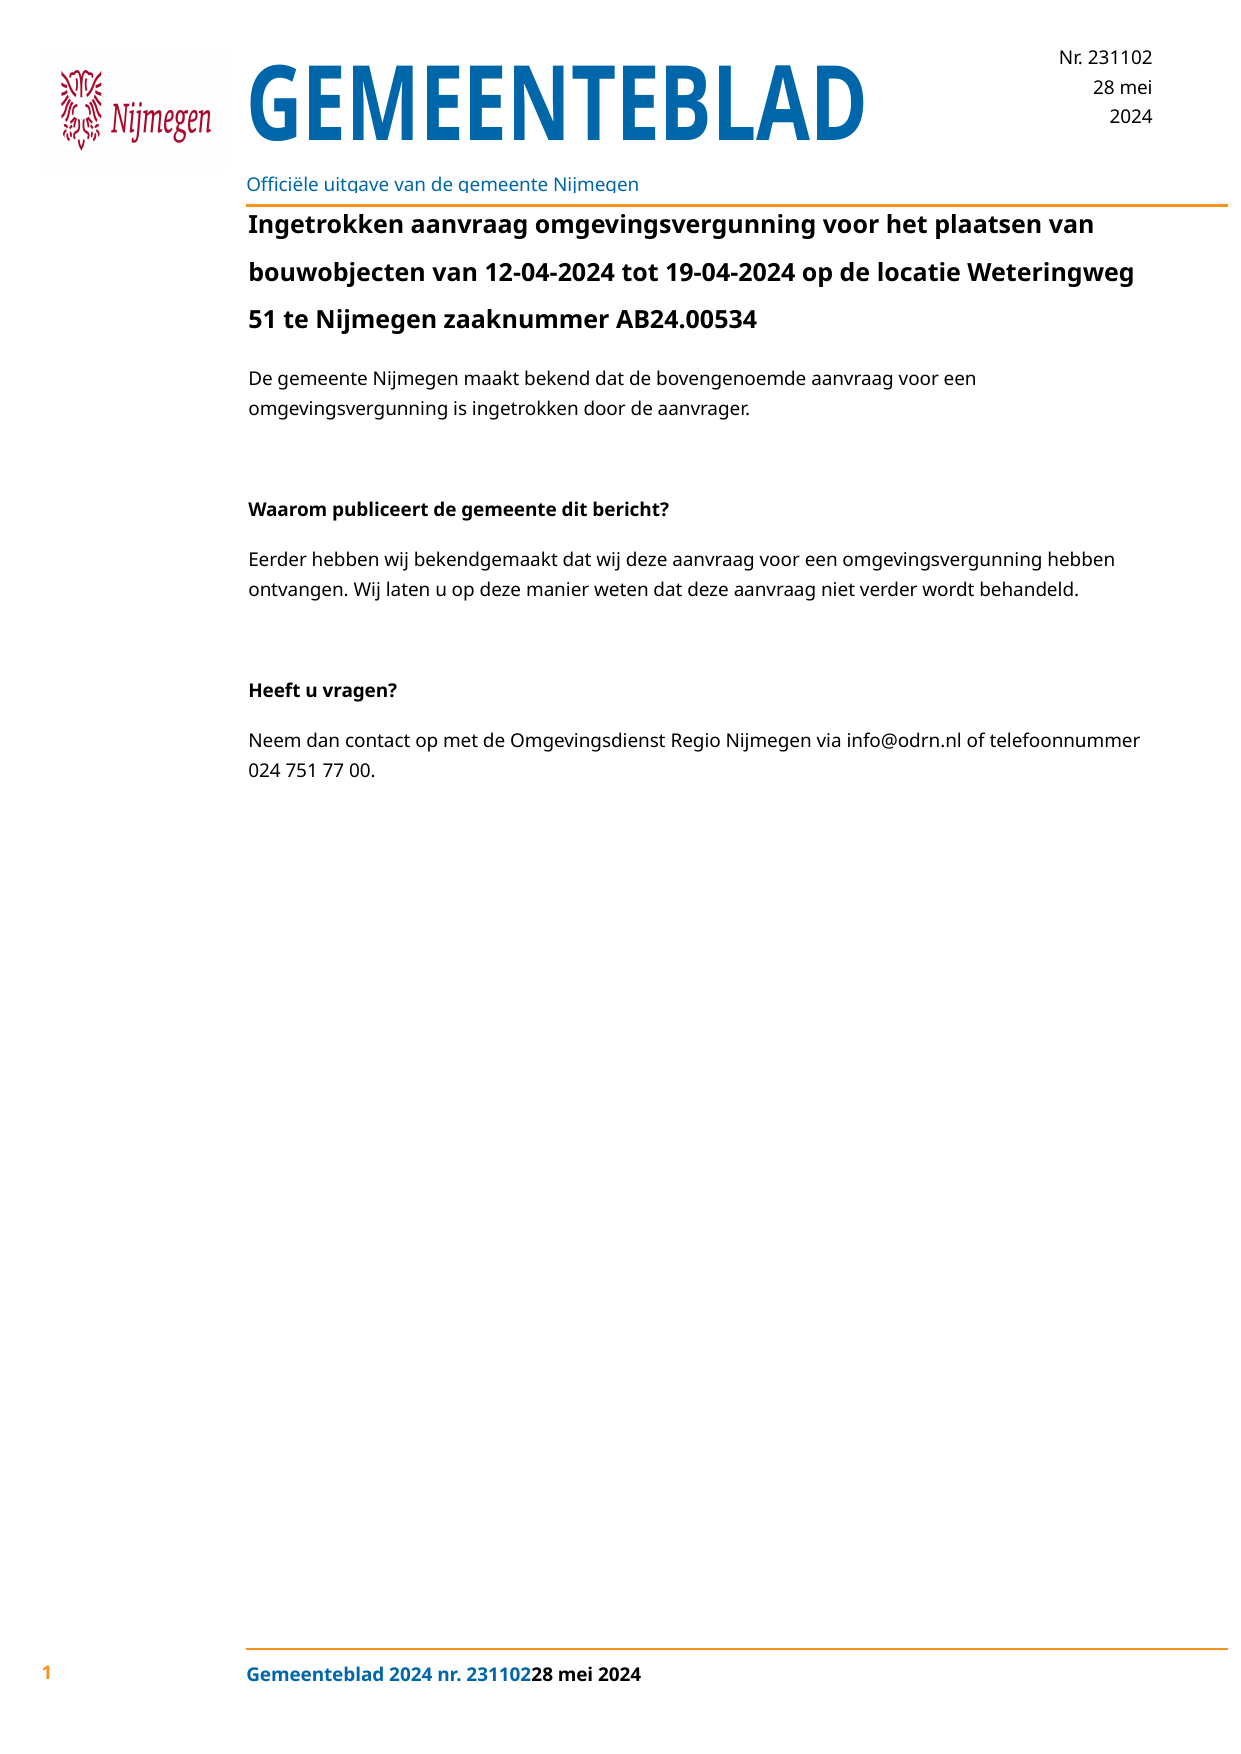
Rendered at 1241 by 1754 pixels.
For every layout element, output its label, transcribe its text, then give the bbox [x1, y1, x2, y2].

text De gemeente Nijmegen maakt bekend dat de bovengenoemde aanvraag voor een omgevingsvergunning is ingetrokken door de aanvrager. [248, 366, 1152, 421]
picture [41, 47, 231, 172]
text Eerder hebben wij bekendgemaakt dat wij deze aanvraag voor een omgevingsvergunning hebben ontvangen. Wij laten u op deze manier weten dat deze aanvraag niet verder wordt behandeld. [248, 546, 1152, 602]
text Ingetrokken aanvraag omgevingsvergunning voor het plaatsen van bouwobjecten van 12-04-2024 tot 19-04-2024 op de locatie Weteringweg 51 te Nijmegen zaaknummer AB24.00534 [248, 207, 1152, 336]
text Heeft u vragen? [248, 677, 1152, 702]
text Waarom publiceert de gemeente dit bericht? [248, 496, 1152, 522]
text Neem dan contact op met de Omgevingsdienst Regio Nijmegen via info@odrn.nl of telefoonnummer 024 751 77 00. [248, 727, 1152, 782]
